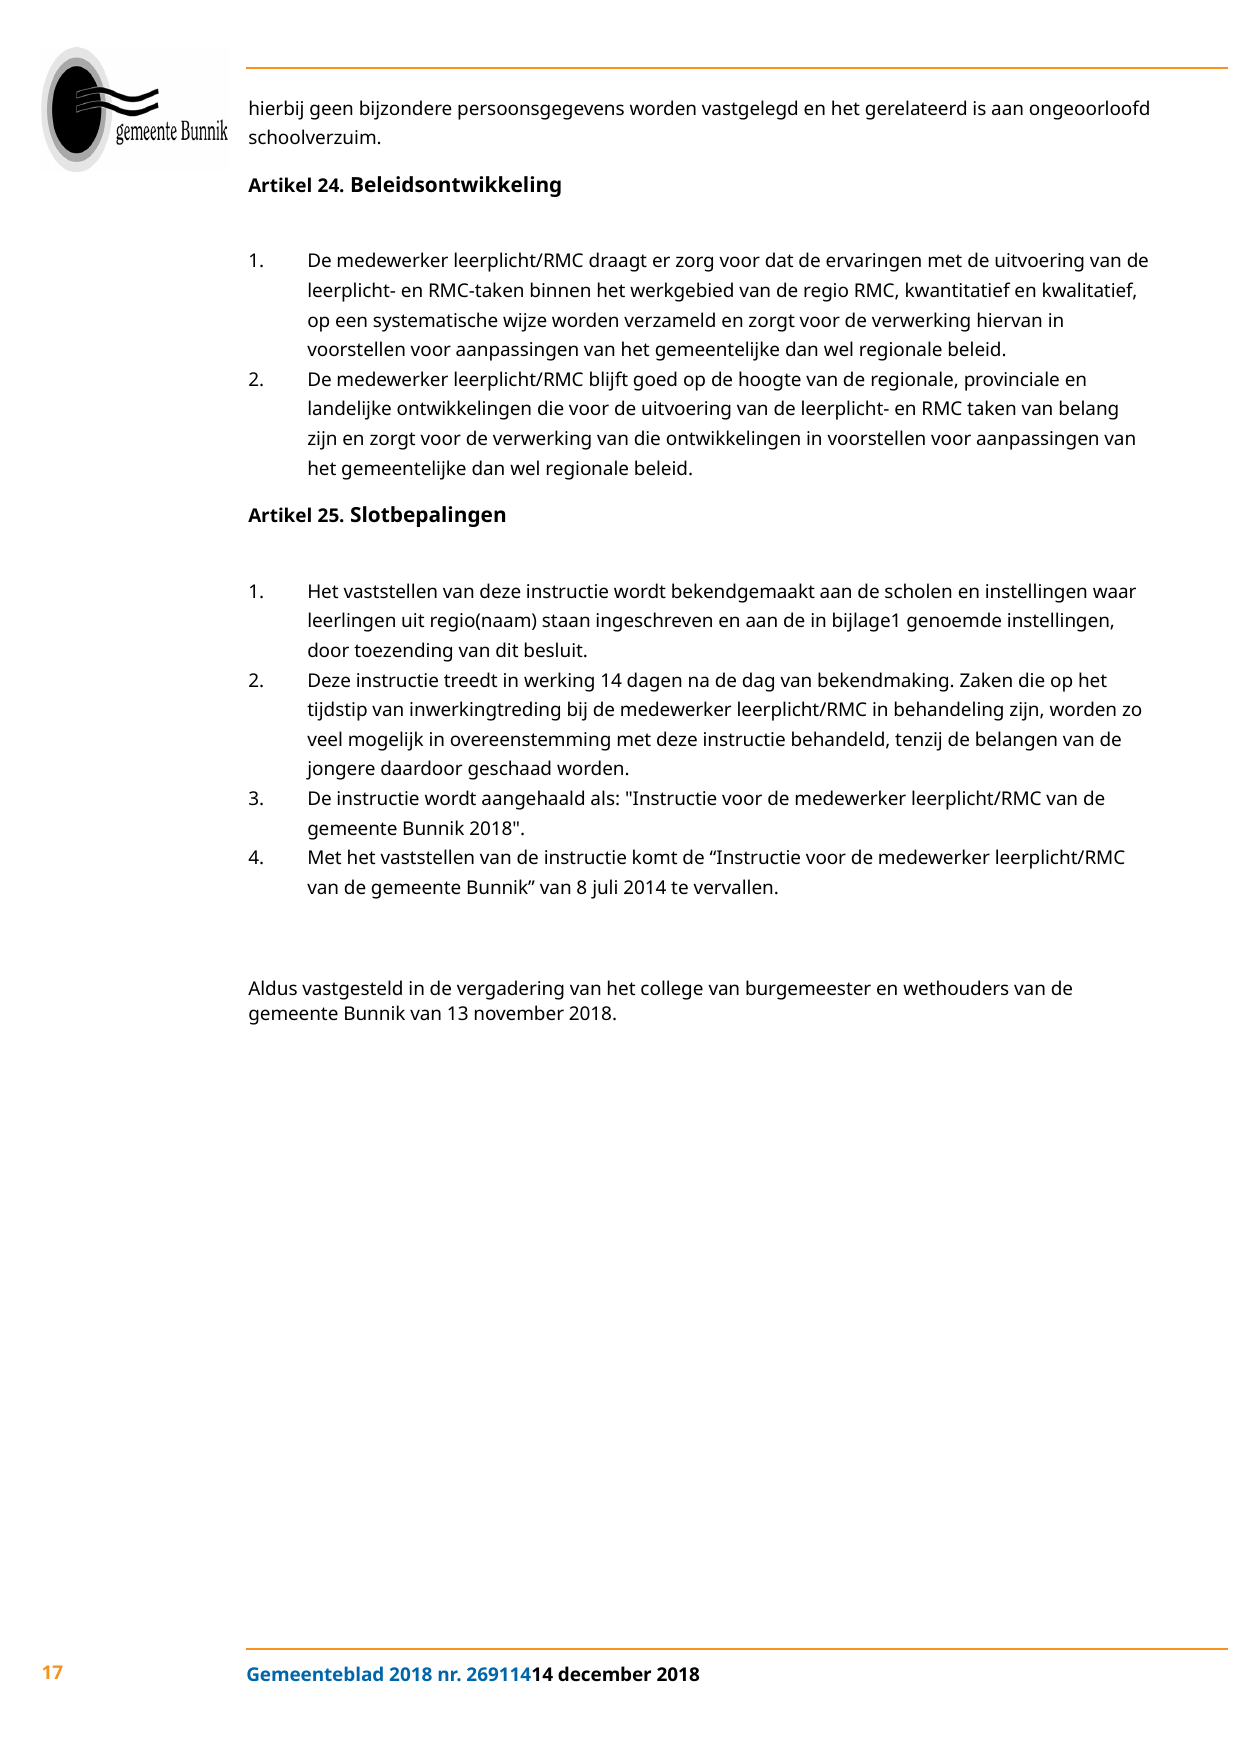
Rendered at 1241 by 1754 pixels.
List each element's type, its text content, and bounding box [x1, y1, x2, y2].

text Artikel 24. Beleidsontwikkeling [248, 170, 1152, 198]
text Aldus vastgesteld in de vergadering van het college van burgemeester en wethouders van de gemeente Bunnik van 13 november 2018. [248, 975, 1152, 1026]
list De instructie wordt aangehaald als: "Instructie voor de medewerker leerplicht/RMC van de gemeente Bunnik 2018". [248, 785, 1152, 841]
text Artikel 25. Slotbepalingen [248, 500, 1152, 529]
text hierbij geen bijzondere persoonsgegevens worden vastgelegd en het gerelateerd is aan ongeoorloofd schoolverzuim. [248, 95, 1152, 150]
picture [41, 47, 231, 172]
list Met het vaststellen van de instructie komt de “Instructie voor de medewerker leerplicht/RMC van de gemeente Bunnik” van 8 juli 2014 te vervallen. [248, 844, 1152, 900]
list Het vaststellen van deze instructie wordt bekendgemaakt aan de scholen en instellingen waar leerlingen uit regio(naam) staan ingeschreven en aan de in bijlage1 genoemde instellingen, door toezending van dit besluit. [248, 578, 1152, 663]
list De medewerker leerplicht/RMC blijft goed op de hoogte van de regionale, provinciale en landelijke ontwikkelingen die voor de uitvoering van de leerplicht- en RMC taken van belang zijn en zorgt voor de verwerking van die ontwikkelingen in voorstellen voor aanpassingen van het gemeentelijke dan wel regionale beleid. [248, 366, 1152, 481]
list Deze instructie treedt in werking 14 dagen na de dag van bekendmaking. Zaken die op het tijdstip van inwerkingtreding bij de medewerker leerplicht/RMC in behandeling zijn, worden zo veel mogelijk in overeenstemming met deze instructie behandeld, tenzij de belangen van de jongere daardoor geschaad worden. [248, 667, 1152, 781]
list De medewerker leerplicht/RMC draagt er zorg voor dat de ervaringen met de uitvoering van de leerplicht- en RMC-taken binnen het werkgebied van de regio RMC, kwantitatief en kwalitatief, op een systematische wijze worden verzameld en zorgt voor de verwerking hiervan in voorstellen voor aanpassingen van het gemeentelijke dan wel regionale beleid. [248, 248, 1152, 362]
